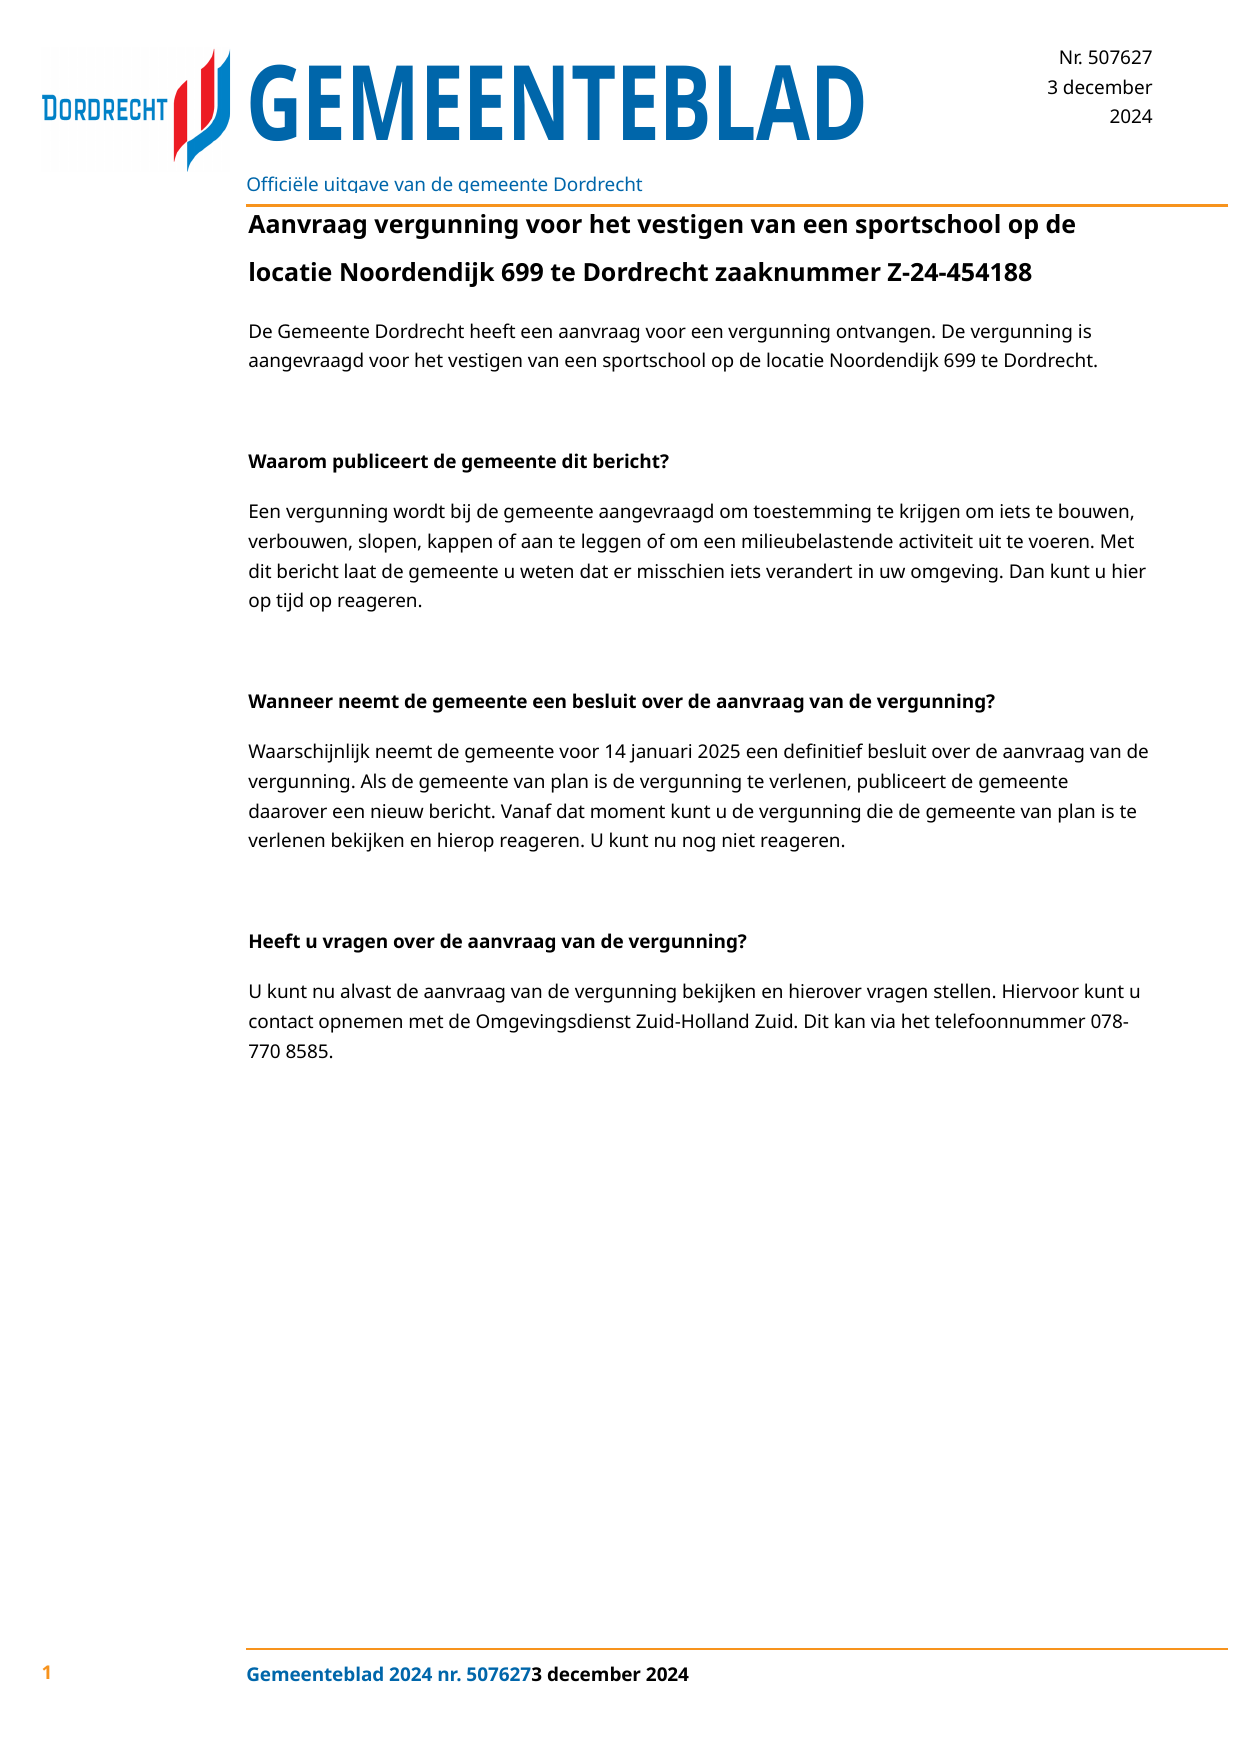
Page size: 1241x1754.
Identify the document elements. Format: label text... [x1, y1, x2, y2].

text De Gemeente Dordrecht heeft een aanvraag voor een vergunning ontvangen. De vergunning is aangevraagd voor het vestigen van een sportschool op de locatie Noordendijk 699 te Dordrecht. [248, 318, 1152, 373]
text Waarom publiceert de gemeente dit bericht? [248, 448, 1152, 474]
text Wanneer neemt de gemeente een besluit over de aanvraag van de vergunning? [248, 688, 1152, 714]
text U kunt nu alvast de aanvraag van de vergunning bekijken en hierover vragen stellen. Hiervoor kunt u contact opnemen met de Omgevingsdienst Zuid-Holland Zuid. Dit kan via het telefoonnummer 078-770 8585. [248, 979, 1152, 1064]
picture [41, 47, 231, 172]
text Een vergunning wordt bij de gemeente aangevraagd om toestemming te krijgen om iets te bouwen, verbouwen, slopen, kappen of aan te leggen of om een milieubelastende activiteit uit te voeren. Met dit bericht laat de gemeente u weten dat er misschien iets verandert in uw omgeving. Dan kunt u hier op tijd op reageren. [248, 499, 1152, 613]
text Aanvraag vergunning voor het vestigen van een sportschool op de locatie Noordendijk 699 te Dordrecht zaaknummer Z-24-454188 [248, 207, 1152, 288]
text Waarschijnlijk neemt de gemeente voor 14 januari 2025 een definitief besluit over de aanvraag van de vergunning. Als de gemeente van plan is de vergunning te verlenen, publiceert de gemeente daarover een nieuw bericht. Vanaf dat moment kunt u de vergunning die de gemeente van plan is te verlenen bekijken en hierop reageren. U kunt nu nog niet reageren. [248, 739, 1152, 853]
text Heeft u vragen over de aanvraag van de vergunning? [248, 928, 1152, 954]
